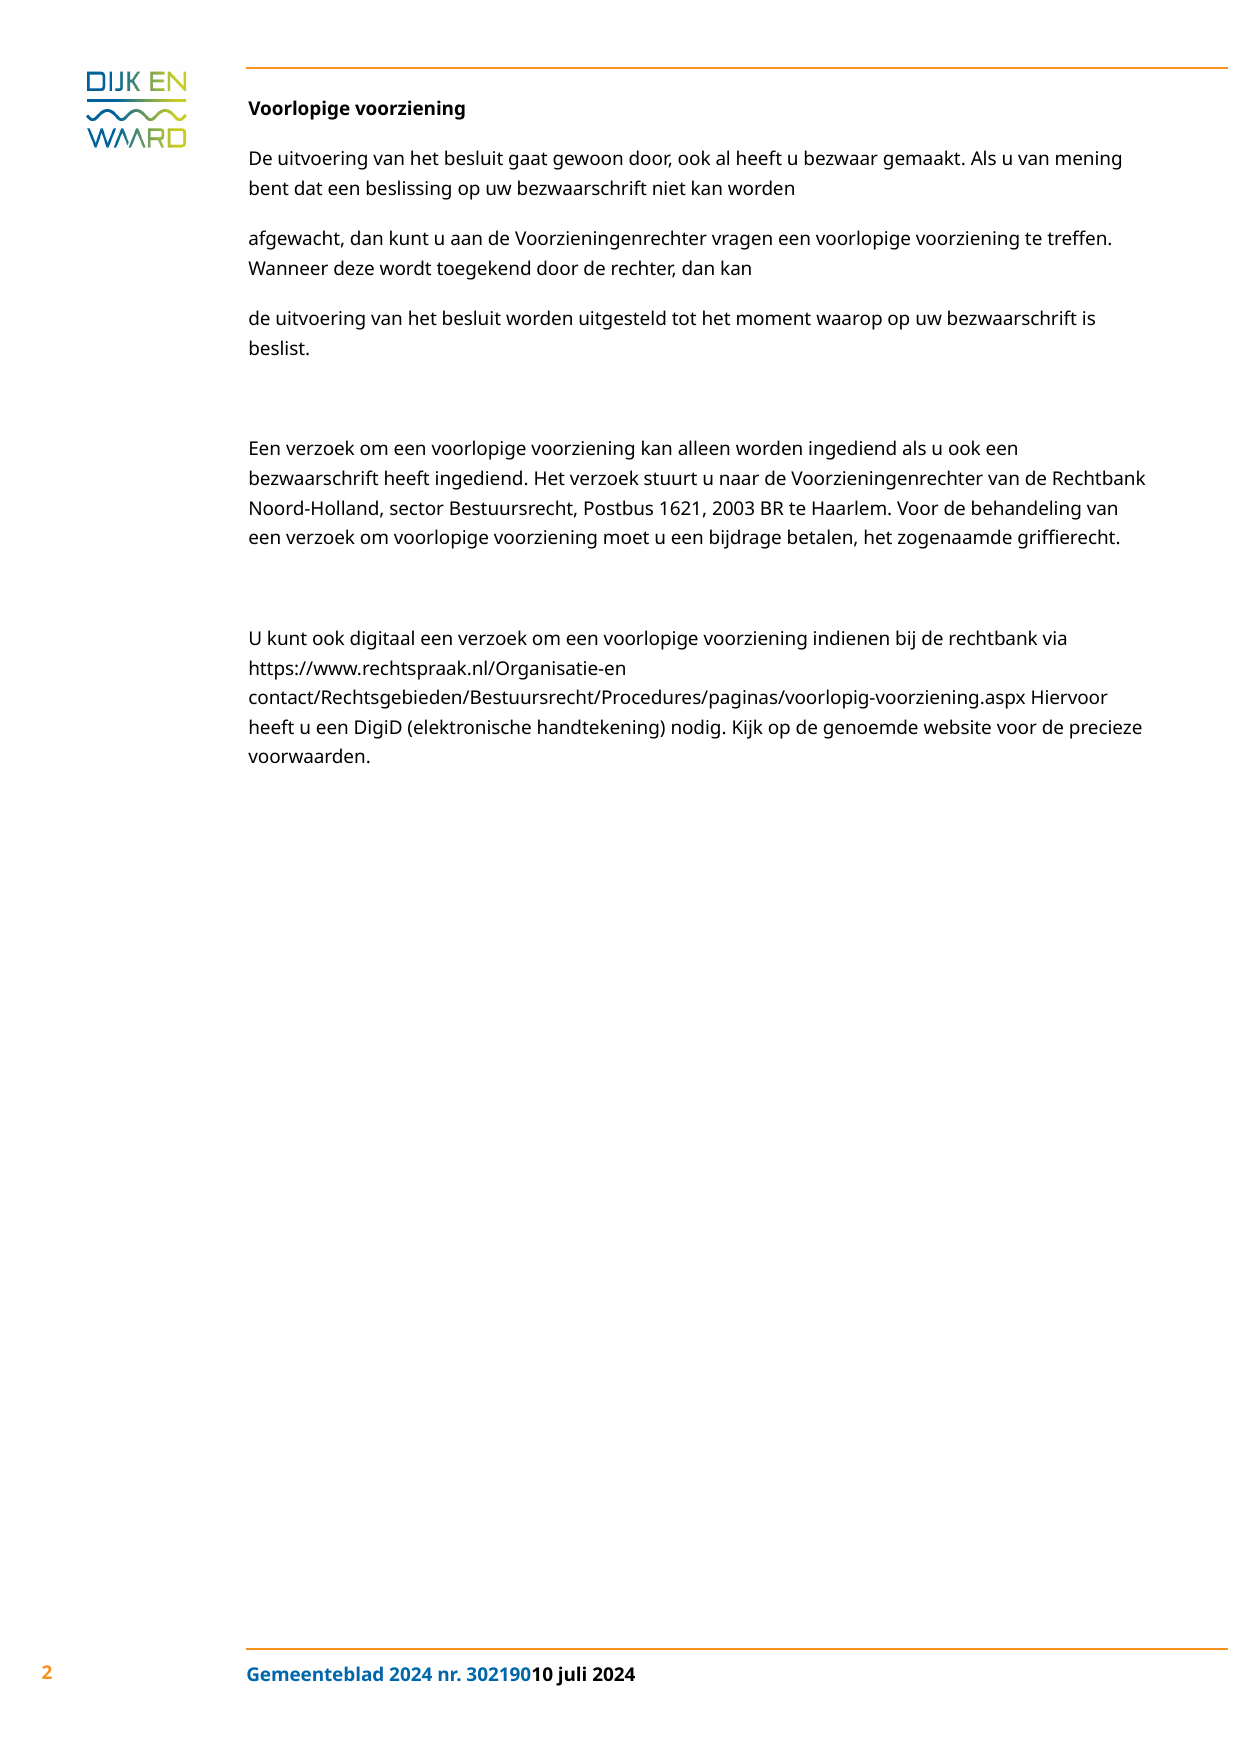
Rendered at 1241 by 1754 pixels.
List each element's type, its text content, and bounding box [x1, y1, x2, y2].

text Voorlopige voorziening [248, 95, 1152, 121]
picture [41, 47, 231, 172]
text de uitvoering van het besluit worden uitgesteld tot het moment waarop op uw bezwaarschrift is beslist. [248, 305, 1152, 361]
text Een verzoek om een voorlopige voorziening kan alleen worden ingediend als u ook een bezwaarschrift heeft ingediend. Het verzoek stuurt u naar de Voorzieningenrechter van de Rechtbank Noord-Holland, sector Bestuursrecht, Postbus 1621, 2003 BR te Haarlem. Voor de behandeling van een verzoek om voorlopige voorziening moet u een bijdrage betalen, het zogenaamde griffierecht. [248, 436, 1152, 550]
text afgewacht, dan kunt u aan de Voorzieningenrechter vragen een voorlopige voorziening te treffen. Wanneer deze wordt toegekend door de rechter, dan kan [248, 225, 1152, 281]
text De uitvoering van het besluit gaat gewoon door, ook al heeft u bezwaar gemaakt. Als u van mening bent dat een beslissing op uw bezwaarschrift niet kan worden [248, 145, 1152, 201]
text U kunt ook digitaal een verzoek om een voorlopige voorziening indienen bij de rechtbank via https://www.rechtspraak.nl/Organisatie-en contact/Rechtsgebieden/Bestuursrecht/Procedures/paginas/voorlopig-voorziening.aspx Hiervoor heeft u een DigiD (elektronische handtekening) nodig. Kijk op de genoemde website voor de precieze voorwaarden. [248, 625, 1152, 769]
